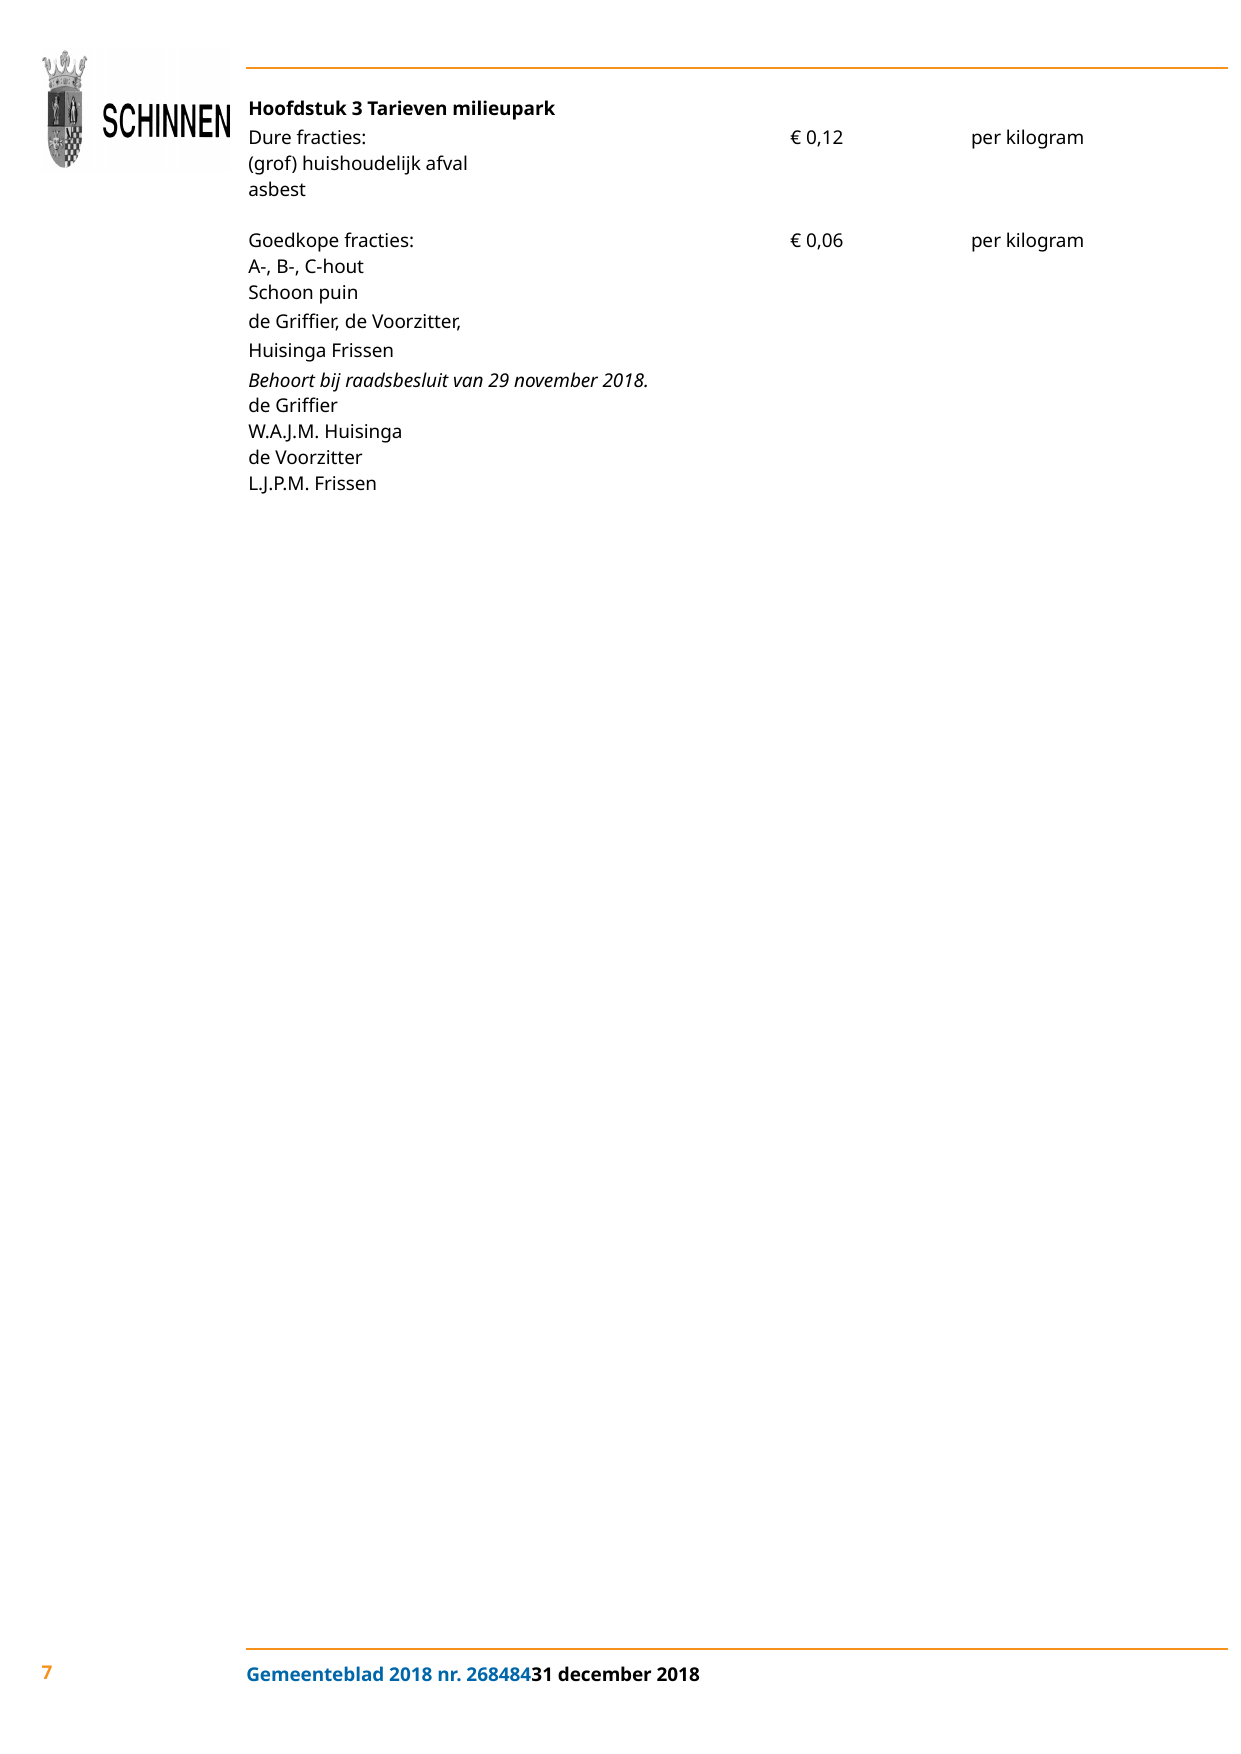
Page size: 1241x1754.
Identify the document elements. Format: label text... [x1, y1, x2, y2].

text de Griffier, de Voorzitter, [248, 308, 1152, 333]
table_cell [971, 253, 1152, 279]
text de Voorzitter [248, 444, 1152, 470]
table_header per kilogram [971, 125, 1152, 150]
table_cell [790, 253, 971, 279]
table_cell [971, 150, 1152, 176]
table_cell per kilogram [971, 228, 1152, 253]
table_cell [971, 279, 1152, 304]
text Huisinga Frissen [248, 337, 1152, 363]
table_cell (grof) huishoudelijk afval [248, 150, 790, 176]
table_cell [248, 202, 790, 227]
table_cell [790, 279, 971, 304]
text de Griffier [248, 393, 1152, 418]
table_cell asbest [248, 176, 790, 202]
table_header € 0,12 [790, 125, 971, 150]
table_cell [790, 202, 971, 227]
picture [41, 47, 231, 172]
table_cell [790, 150, 971, 176]
table_cell [971, 202, 1152, 227]
text W.A.J.M. Huisinga [248, 418, 1152, 444]
table_cell Goedkope fracties: [248, 228, 790, 253]
table_cell € 0,06 [790, 228, 971, 253]
table_cell [790, 176, 971, 202]
text Hoofdstuk 3 Tarieven milieupark [248, 95, 1152, 121]
table_header Dure fracties: [248, 125, 790, 150]
table_cell A-, B-, C-hout [248, 253, 790, 279]
table_cell Schoon puin [248, 279, 790, 304]
text Behoort bij raadsbesluit van 29 november 2018. [248, 367, 1152, 393]
table_cell [971, 176, 1152, 202]
text L.J.P.M. Frissen [248, 470, 1152, 496]
